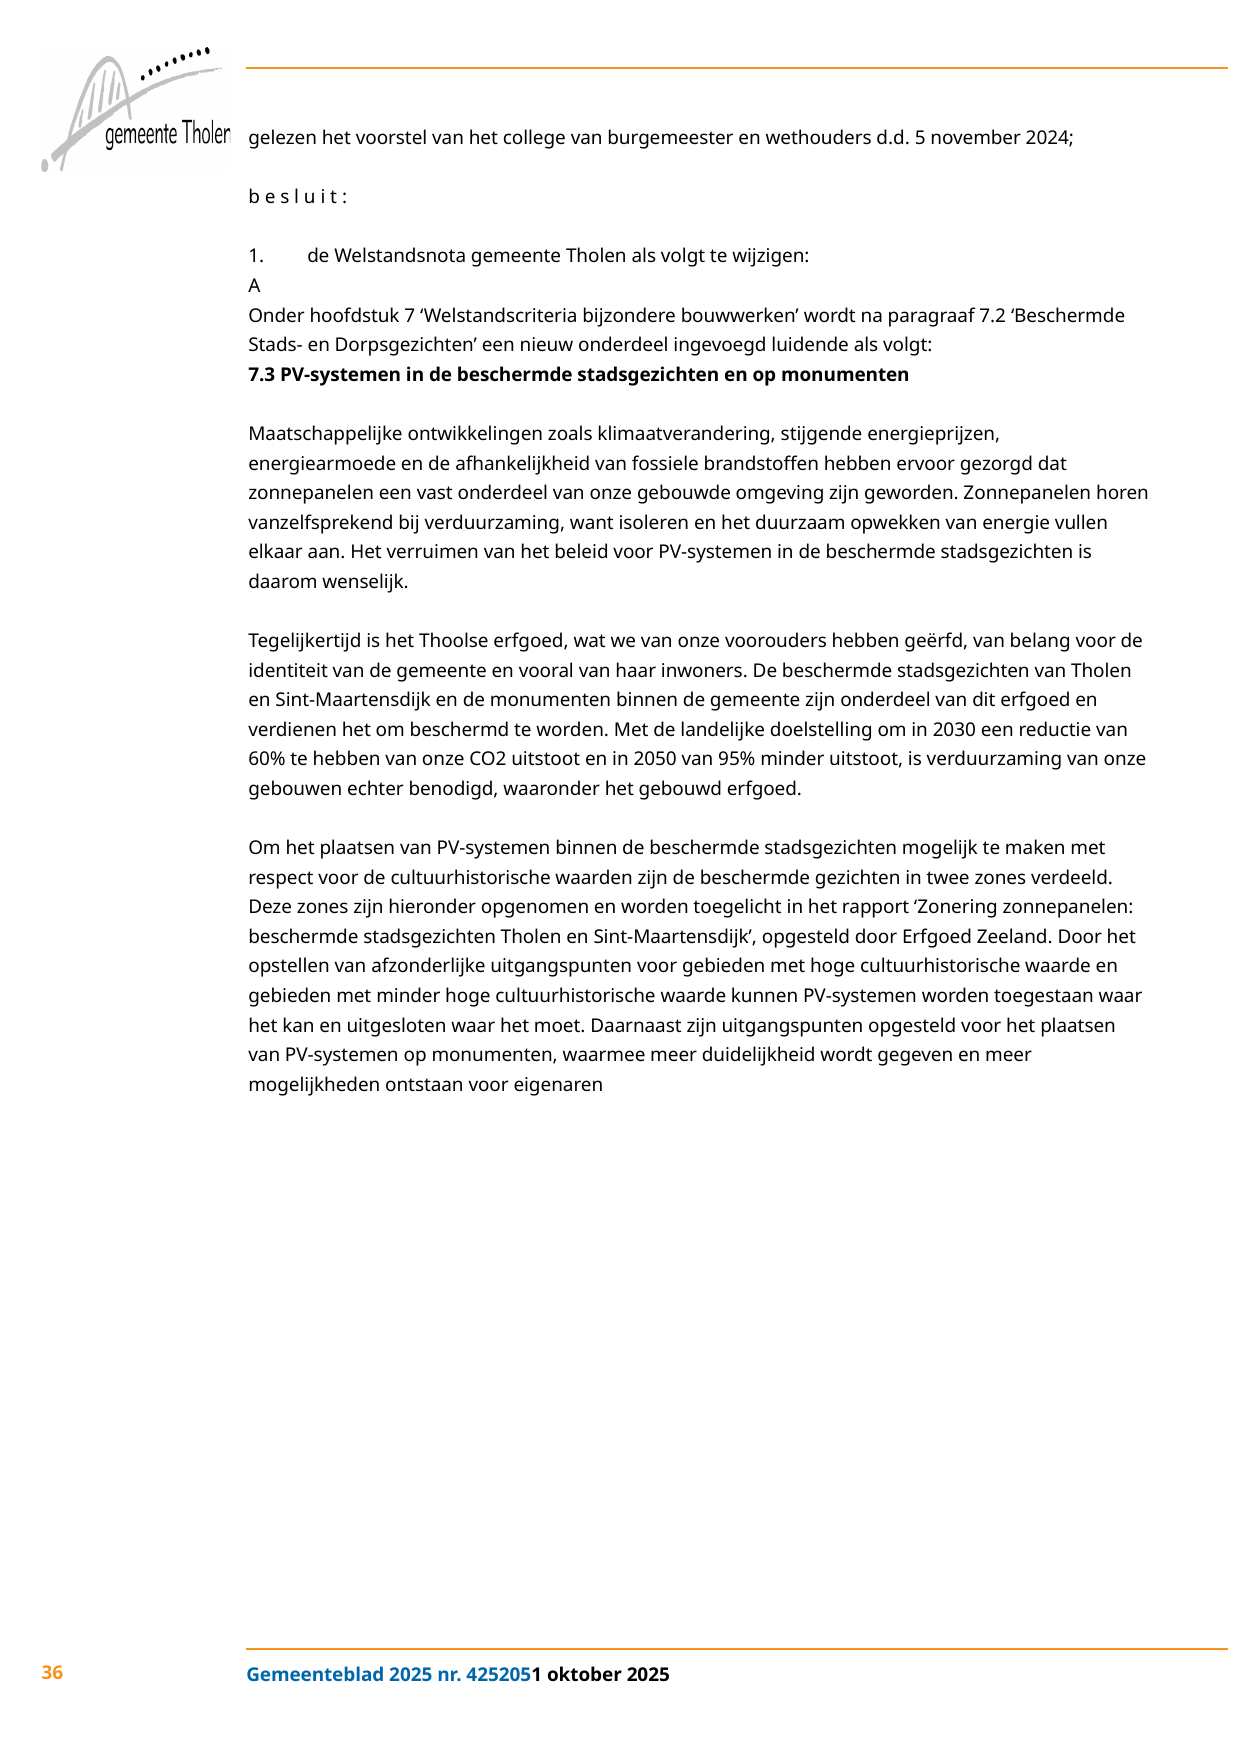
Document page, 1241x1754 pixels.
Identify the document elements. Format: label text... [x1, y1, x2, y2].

text 7.3 PV-systemen in de beschermde stadsgezichten en op monumenten [248, 361, 1152, 387]
text b e s l u i t : [248, 183, 1152, 209]
picture [41, 47, 231, 172]
text gelezen het voorstel van het college van burgemeester en wethouders d.d. 5 november 2024; [248, 124, 1152, 150]
text Onder hoofdstuk 7 ‘Welstandscriteria bijzondere bouwwerken’ wordt na paragraaf 7.2 ‘Beschermde Stads- en Dorpsgezichten’ een nieuw onderdeel ingevoegd luidende als volgt: [248, 302, 1152, 357]
text A [248, 272, 1152, 298]
text Tegelijkertijd is het Thoolse erfgoed, wat we van onze voorouders hebben geërfd, van belang voor de identiteit van de gemeente en vooral van haar inwoners. De beschermde stadsgezichten van Tholen en Sint-Maartensdijk en de monumenten binnen de gemeente zijn onderdeel van dit erfgoed en verdienen het om beschermd te worden. Met de landelijke doelstelling om in 2030 een reductie van 60% te hebben van onze CO2 uitstoot en in 2050 van 95% minder uitstoot, is verduurzaming van onze gebouwen echter benodigd, waaronder het gebouwd erfgoed. [248, 627, 1152, 801]
text Om het plaatsen van PV-systemen binnen de beschermde stadsgezichten mogelijk te maken met respect voor de cultuurhistorische waarden zijn de beschermde gezichten in twee zones verdeeld. Deze zones zijn hieronder opgenomen en worden toegelicht in het rapport ‘Zonering zonnepanelen: beschermde stadsgezichten Tholen en Sint-Maartensdijk’, opgesteld door Erfgoed Zeeland. Door het opstellen van afzonderlijke uitgangspunten voor gebieden met hoge cultuurhistorische waarde en gebieden met minder hoge cultuurhistorische waarde kunnen PV-systemen worden toegestaan waar het kan en uitgesloten waar het moet. Daarnaast zijn uitgangspunten opgesteld voor het plaatsen van PV-systemen op monumenten, waarmee meer duidelijkheid wordt gegeven en meer mogelijkheden ontstaan voor eigenaren [248, 834, 1152, 1097]
text Maatschappelijke ontwikkelingen zoals klimaatverandering, stijgende energieprijzen, energiearmoede en de afhankelijkheid van fossiele brandstoffen hebben ervoor gezorgd dat zonnepanelen een vast onderdeel van onze gebouwde omgeving zijn geworden. Zonnepanelen horen vanzelfsprekend bij verduurzaming, want isoleren en het duurzaam opwekken van energie vullen elkaar aan. Het verruimen van het beleid voor PV-systemen in de beschermde stadsgezichten is daarom wenselijk. [248, 420, 1152, 594]
list de Welstandsnota gemeente Tholen als volgt te wijzigen: [248, 243, 1152, 268]
